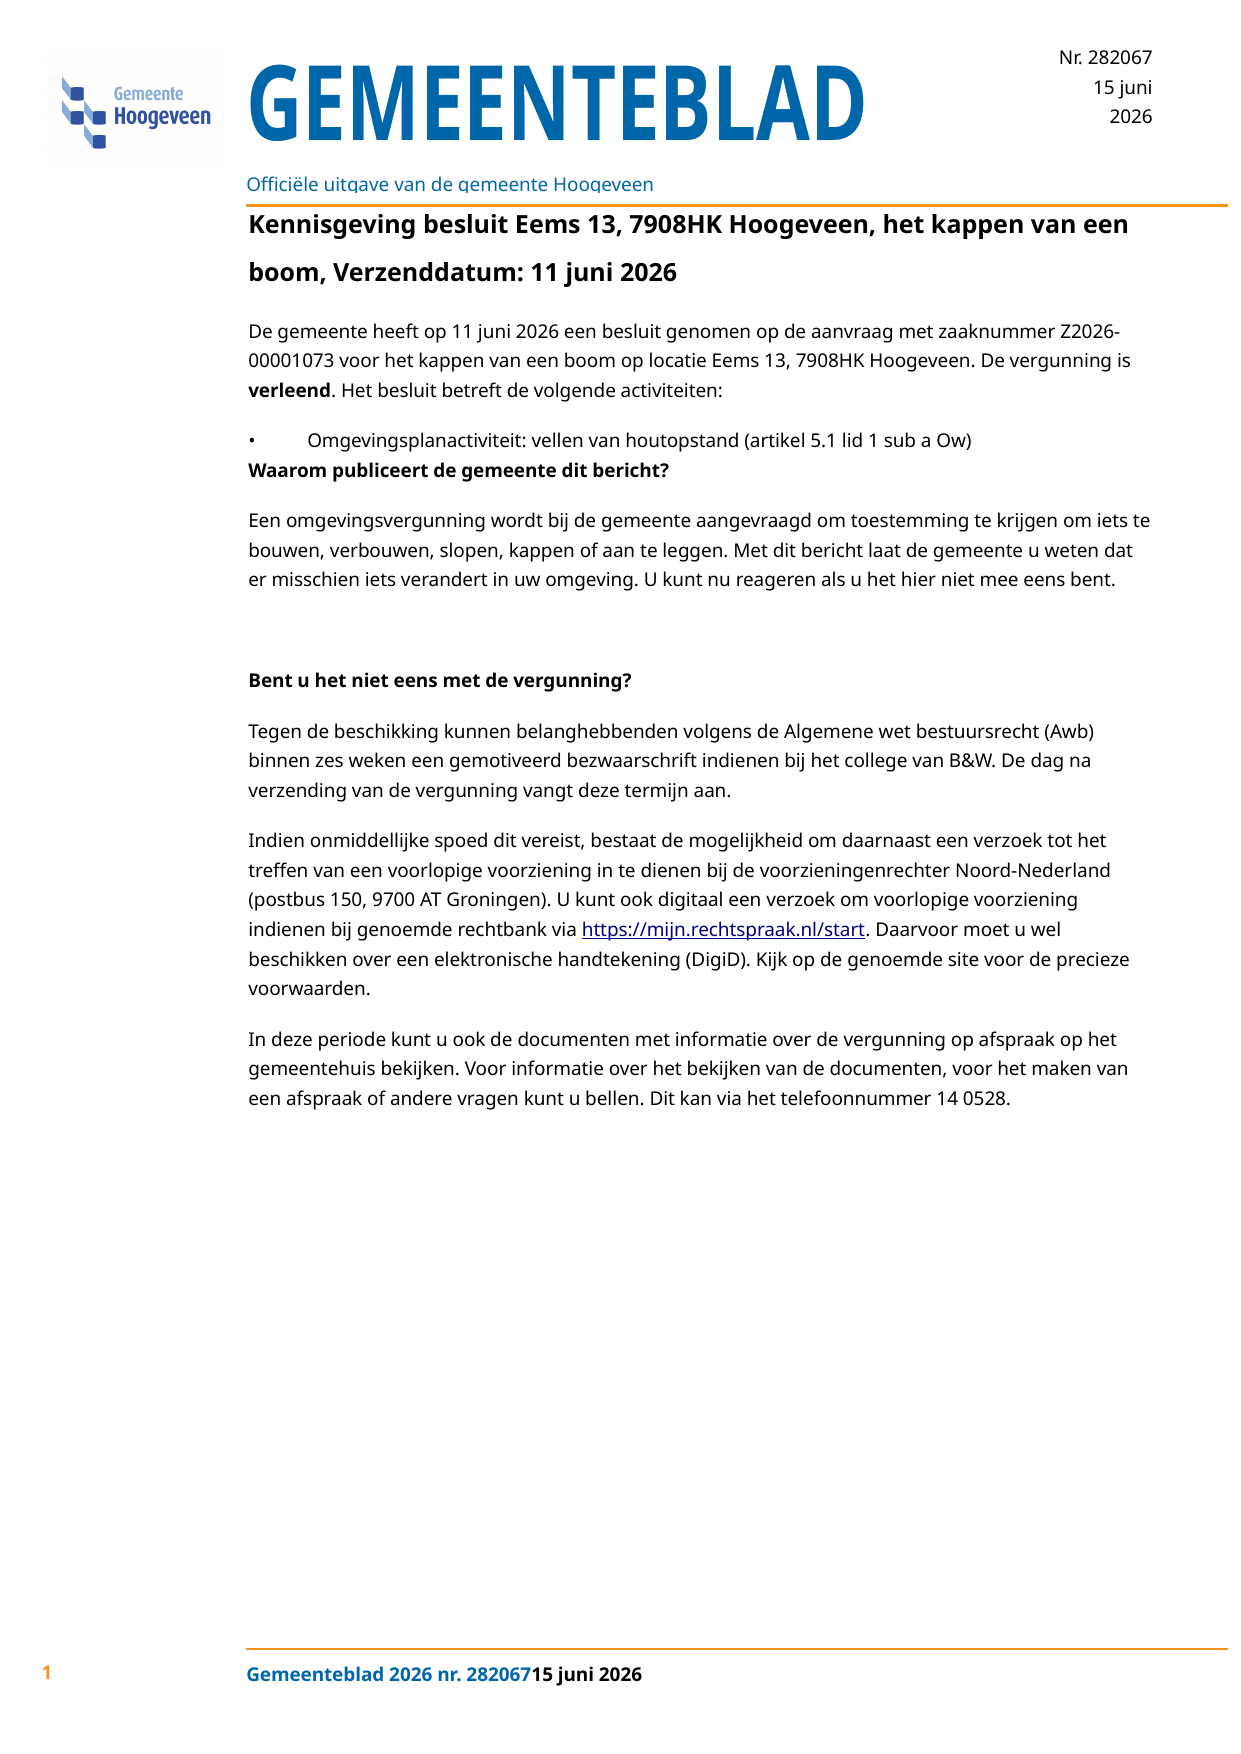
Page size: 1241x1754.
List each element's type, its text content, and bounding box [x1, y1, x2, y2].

text Kennisgeving besluit Eems 13, 7908HK Hoogeveen, het kappen van een boom, Verzenddatum: 11 juni 2026 [248, 207, 1152, 288]
text Tegen de beschikking kunnen belanghebbenden volgens de Algemene wet bestuursrecht (Awb) binnen zes weken een gemotiveerd bezwaarschrift indienen bij het college van B&W. De dag na verzending van de vergunning vangt deze termijn aan. [248, 718, 1152, 803]
text Bent u het niet eens met de vergunning? [248, 667, 1152, 693]
text Waarom publiceert de gemeente dit bericht? [248, 457, 1152, 483]
text De gemeente heeft op 11 juni 2026 een besluit genomen op de aanvraag met zaaknummer Z2026-00001073 voor het kappen van een boom op locatie Eems 13, 7908HK Hoogeveen. De vergunning is verleend. Het besluit betreft de volgende activiteiten: [248, 318, 1152, 403]
text Een omgevingsvergunning wordt bij de gemeente aangevraagd om toestemming te krijgen om iets te bouwen, verbouwen, slopen, kappen of aan te leggen. Met dit bericht laat de gemeente u weten dat er misschien iets verandert in uw omgeving. U kunt nu reageren als u het hier niet mee eens bent. [248, 507, 1152, 592]
list Omgevingsplanactiviteit: vellen van houtopstand (artikel 5.1 lid 1 sub a Ow) [248, 427, 1152, 453]
picture [41, 47, 231, 172]
text Indien onmiddellijke spoed dit vereist, bestaat de mogelijkheid om daarnaast een verzoek tot het treffen van een voorlopige voorziening in te dienen bij de voorzieningenrechter Noord-Nederland (postbus 150, 9700 AT Groningen). U kunt ook digitaal een verzoek om voorlopige voorziening indienen bij genoemde rechtbank via https://mijn.rechtspraak.nl/start. Daarvoor moet u wel beschikken over een elektronische handtekening (DigiD). Kijk op de genoemde site voor de precieze voorwaarden. [248, 827, 1152, 1001]
text In deze periode kunt u ook de documenten met informatie over de vergunning op afspraak op het gemeentehuis bekijken. Voor informatie over het bekijken van de documenten, voor het maken van een afspraak of andere vragen kunt u bellen. Dit kan via het telefoonnummer 14 0528. [248, 1026, 1152, 1111]
